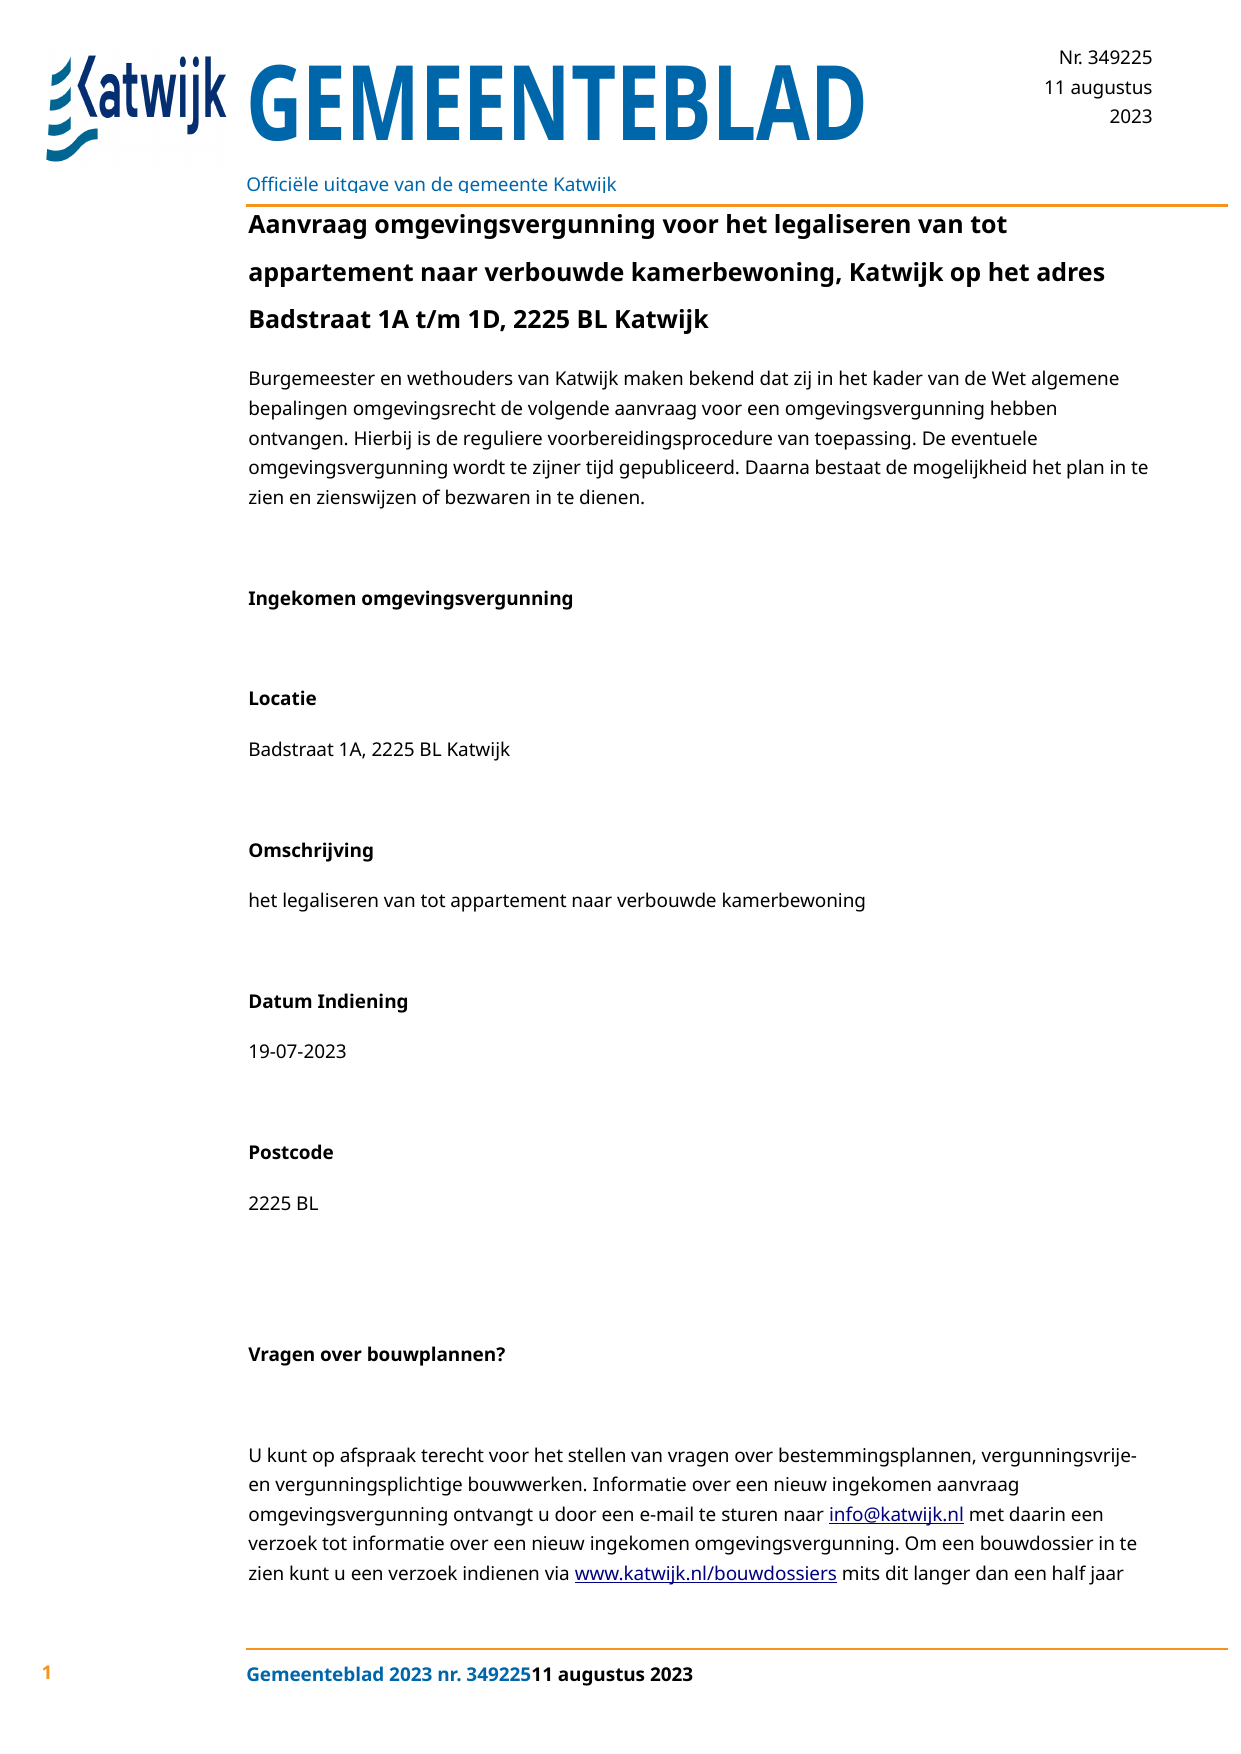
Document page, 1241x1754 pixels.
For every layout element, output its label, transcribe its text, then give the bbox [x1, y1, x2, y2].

text Postcode [248, 1139, 1152, 1165]
picture [41, 47, 231, 172]
text Ingekomen omgevingsvergunning [248, 585, 1152, 610]
text U kunt op afspraak terecht voor het stellen van vragen over bestemmingsplannen, vergunningsvrije- en vergunningsplichtige bouwwerken. Informatie over een nieuw ingekomen aanvraag omgevingsvergunning ontvangt u door een e-mail te sturen naar info@katwijk.nl met daarin een verzoek tot informatie over een nieuw ingekomen omgevingsvergunning. Om een bouwdossier in te zien kunt u een verzoek indienen via www.katwijk.nl/bouwdossiers mits dit langer dan een half jaar [248, 1442, 1152, 1586]
text Locatie [248, 686, 1152, 711]
text Omschrijving [248, 837, 1152, 862]
text 19-07-2023 [248, 1038, 1152, 1064]
text Datum Indiening [248, 988, 1152, 1014]
text het legaliseren van tot appartement naar verbouwde kamerbewoning [248, 887, 1152, 913]
text Burgemeester en wethouders van Katwijk maken bekend dat zij in het kader van de Wet algemene bepalingen omgevingsrecht de volgende aanvraag voor een omgevingsvergunning hebben ontvangen. Hierbij is de reguliere voorbereidingsprocedure van toepassing. De eventuele omgevingsvergunning wordt te zijner tijd gepubliceerd. Daarna bestaat de mogelijkheid het plan in te zien en zienswijzen of bezwaren in te dienen. [248, 366, 1152, 509]
text Badstraat 1A, 2225 BL Katwijk [248, 736, 1152, 762]
text Aanvraag omgevingsvergunning voor het legaliseren van tot appartement naar verbouwde kamerbewoning, Katwijk op het adres Badstraat 1A t/m 1D, 2225 BL Katwijk [248, 207, 1152, 336]
text 2225 BL [248, 1190, 1152, 1215]
text Vragen over bouwplannen? [248, 1341, 1152, 1367]
